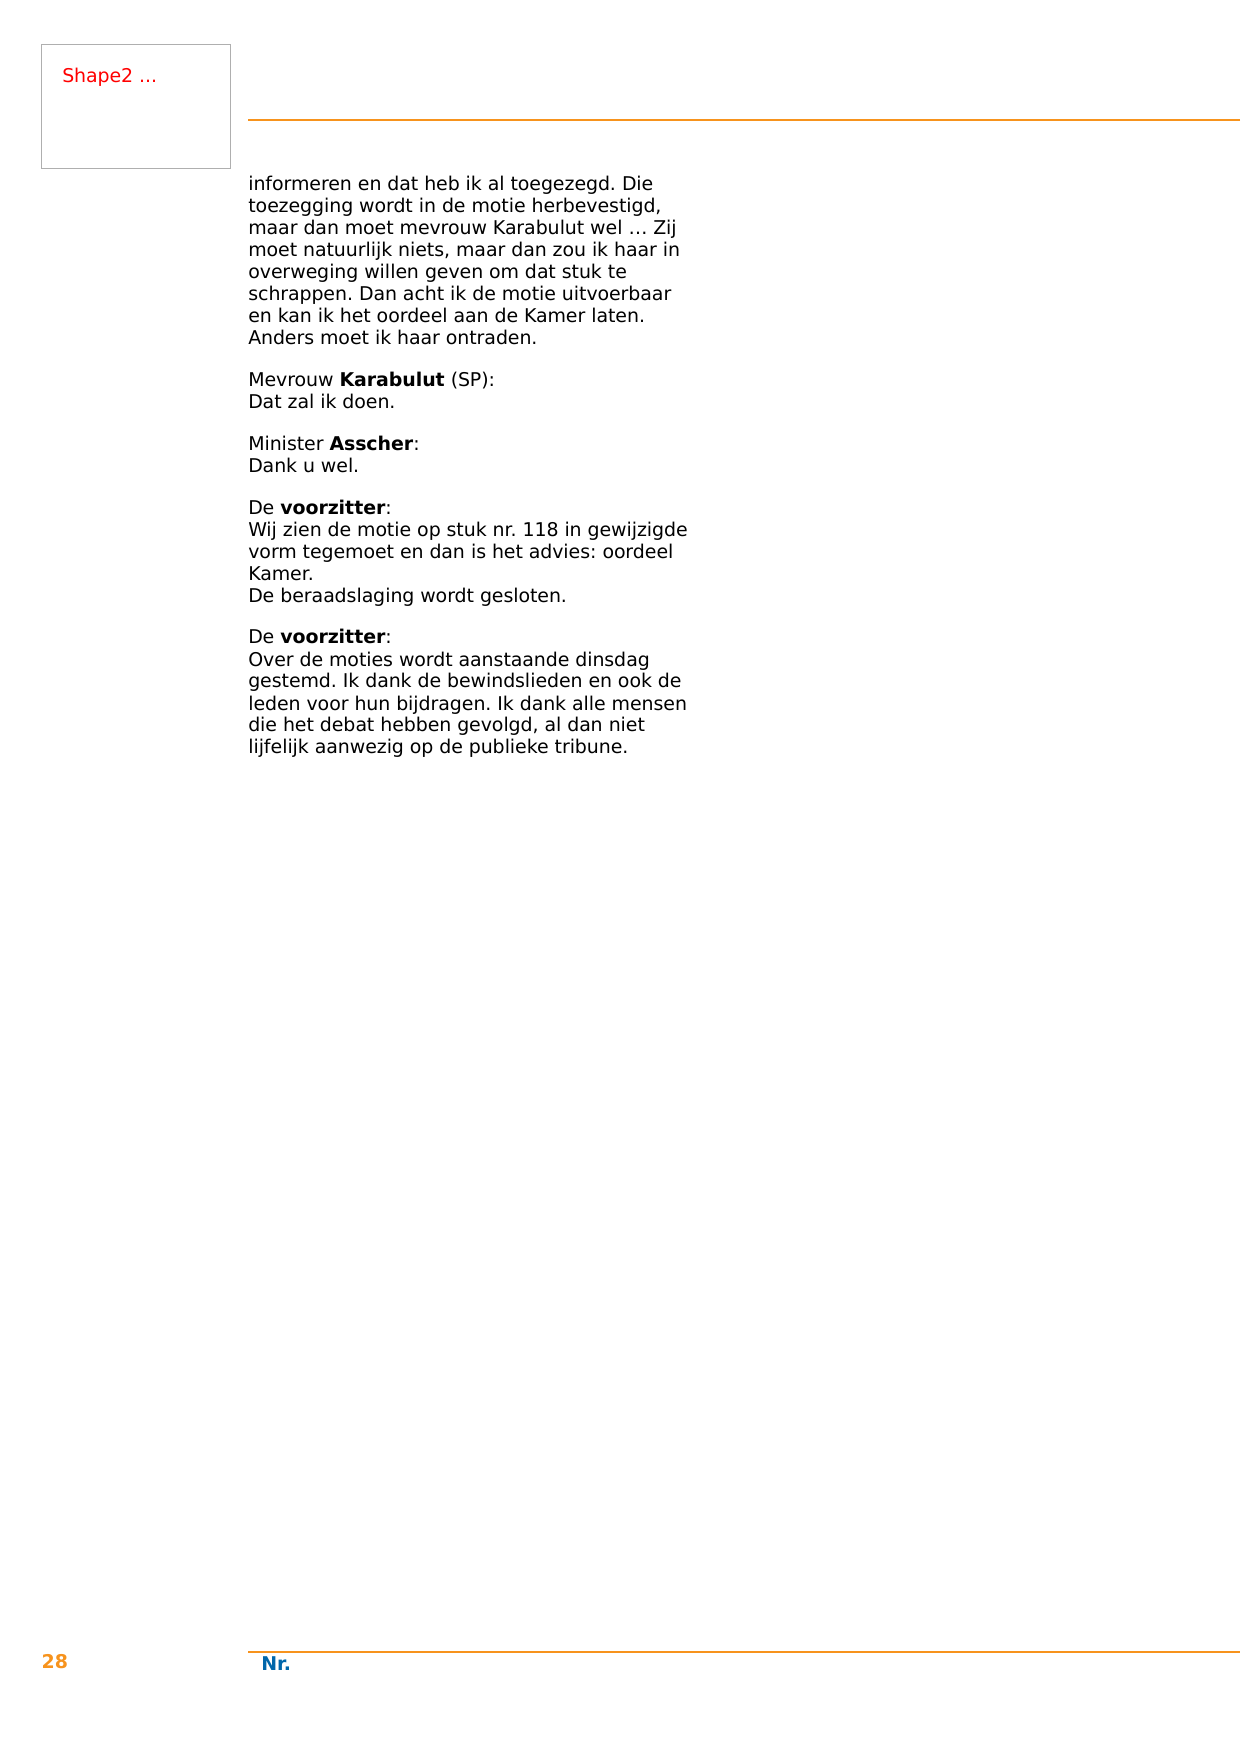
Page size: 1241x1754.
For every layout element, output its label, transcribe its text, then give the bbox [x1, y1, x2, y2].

text Wij zien de motie op stuk nr. 118 in gewijzigde vorm tegemoet en dan is het advies: oordeel Kamer. [248, 518, 691, 584]
text De voorzitter: [248, 626, 691, 648]
text Dank u wel. [248, 454, 691, 477]
text De beraadslaging wordt gesloten. [248, 584, 691, 606]
text Mevrouw Karabulut (SP): [248, 369, 691, 391]
text informeren en dat heb ik al toegezegd. Die toezegging wordt in de motie herbevestigd, maar dan moet mevrouw Karabulut wel … Zij moet natuurlijk niets, maar dan zou ik haar in overweging willen geven om dat stuk te schrappen. Dan acht ik de motie uitvoerbaar en kan ik het oordeel aan de Kamer laten. Anders moet ik haar ontraden. [248, 173, 691, 349]
text Dat zal ik doen. [248, 391, 691, 413]
text De voorzitter: [248, 497, 691, 518]
text Minister Asscher: [248, 433, 691, 454]
text Over de moties wordt aanstaande dinsdag gestemd. Ik dank de bewindslieden en ook de leden voor hun bijdragen. Ik dank alle mensen die het debat hebben gevolgd, al dan niet lijfelijk aanwezig op de publieke tribune. [248, 648, 691, 758]
